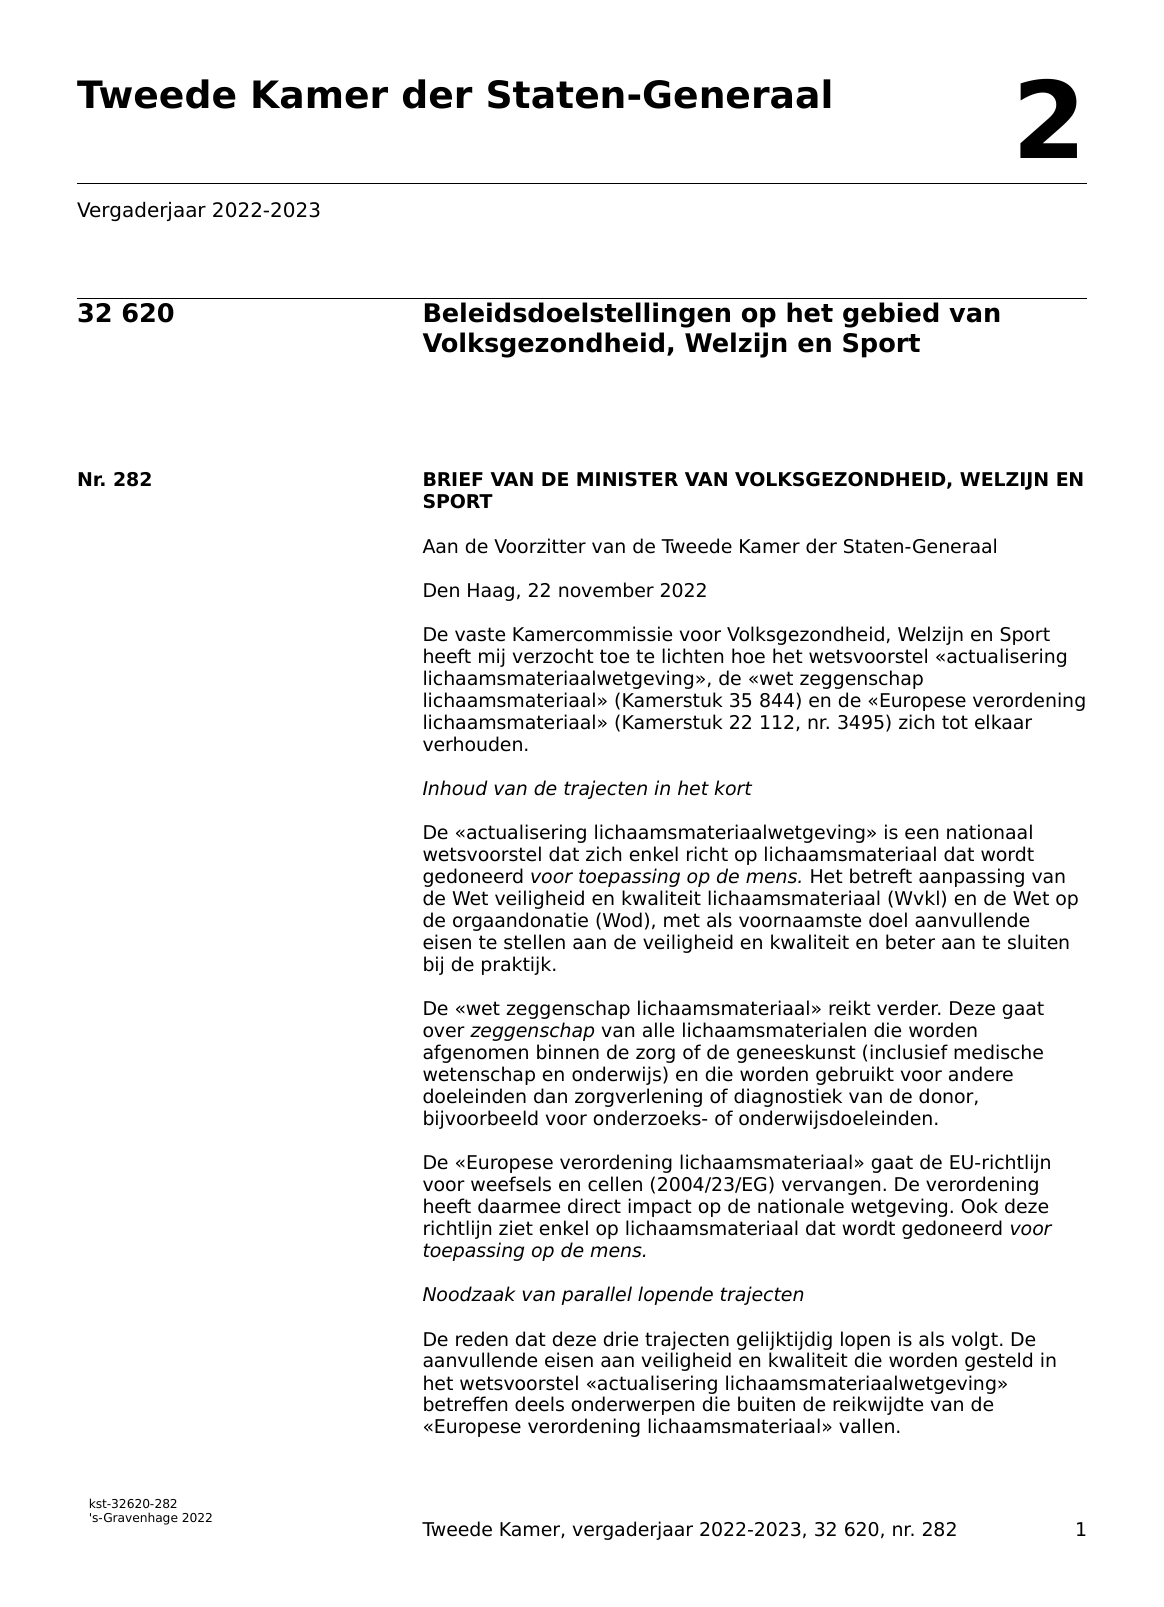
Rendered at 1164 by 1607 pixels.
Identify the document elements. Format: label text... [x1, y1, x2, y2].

subtitle 32 620 Beleidsdoelstellingen op het gebied van Volksgezondheid, Welzijn en Sport [77, 299, 1087, 358]
text De «actualisering lichaamsmateriaalwetgeving» is een nationaal wetsvoorstel dat zich enkel richt op lichaamsmateriaal dat wordt gedoneerd voor toepassing op de mens. Het betreft aanpassing van de Wet veiligheid en kwaliteit lichaamsmateriaal (Wvkl) en de Wet op de orgaandonatie (Wod), met als voornaamste doel aanvullende eisen te stellen aan de veiligheid en kwaliteit en beter aan te sluiten bij de praktijk. [422, 822, 1087, 976]
text 's-Gravenhage 2022 [88, 1511, 323, 1525]
subtitle Nr. 282 BRIEF VAN DE MINISTER VAN VOLKSGEZONDHEID, WELZIJN EN SPORT [77, 469, 1087, 513]
text Den Haag, 22 november 2022 [422, 580, 1087, 602]
text De «Europese verordening lichaamsmateriaal» gaat de EU-richtlijn voor weefsels en cellen (2004/23/EG) vervangen. De verordening heeft daarmee direct impact op de nationale wetgeving. Ook deze richtlijn ziet enkel op lichaamsmateriaal dat wordt gedoneerd voor toepassing op de mens. [422, 1152, 1087, 1262]
subtitle Inhoud van de trajecten in het kort [422, 778, 1087, 800]
subtitle Noodzaak van parallel lopende trajecten [422, 1284, 1087, 1306]
text De «wet zeggenschap lichaamsmateriaal» reikt verder. Deze gaat over zeggenschap van alle lichaamsmaterialen die worden afgenomen binnen de zorg of de geneeskunst (inclusief medische wetenschap en onderwijs) en die worden gebruikt voor andere doeleinden dan zorgverlening of diagnostiek van de donor, bijvoorbeeld voor onderzoeks- of onderwijsdoeleinden. [422, 998, 1087, 1130]
table_header 2 [886, 59, 1087, 183]
text De reden dat deze drie trajecten gelijktijdig lopen is als volgt. De aanvullende eisen aan veiligheid en kwaliteit die worden gesteld in het wetsvoorstel «actualisering lichaamsmateriaalwetgeving» betreffen deels onderwerpen die buiten de reikwijdte van de «Europese verordening lichaamsmateriaal» vallen. [422, 1328, 1087, 1438]
table_cell Vergaderjaar 2022-2023 [77, 184, 1087, 298]
text kst-32620-282 [88, 1497, 323, 1511]
table_header Tweede Kamer der Staten-Generaal [77, 59, 886, 183]
text Aan de Voorzitter van de Tweede Kamer der Staten-Generaal [422, 536, 1087, 557]
text De vaste Kamercommissie voor Volksgezondheid, Welzijn en Sport heeft mij verzocht toe te lichten hoe het wetsvoorstel «actualisering lichaamsmateriaalwetgeving», de «wet zeggenschap lichaamsmateriaal» (Kamerstuk 35 844) en de «Europese verordening lichaamsmateriaal» (Kamerstuk 22 112, nr. 3495) zich tot elkaar verhouden. [422, 624, 1087, 756]
